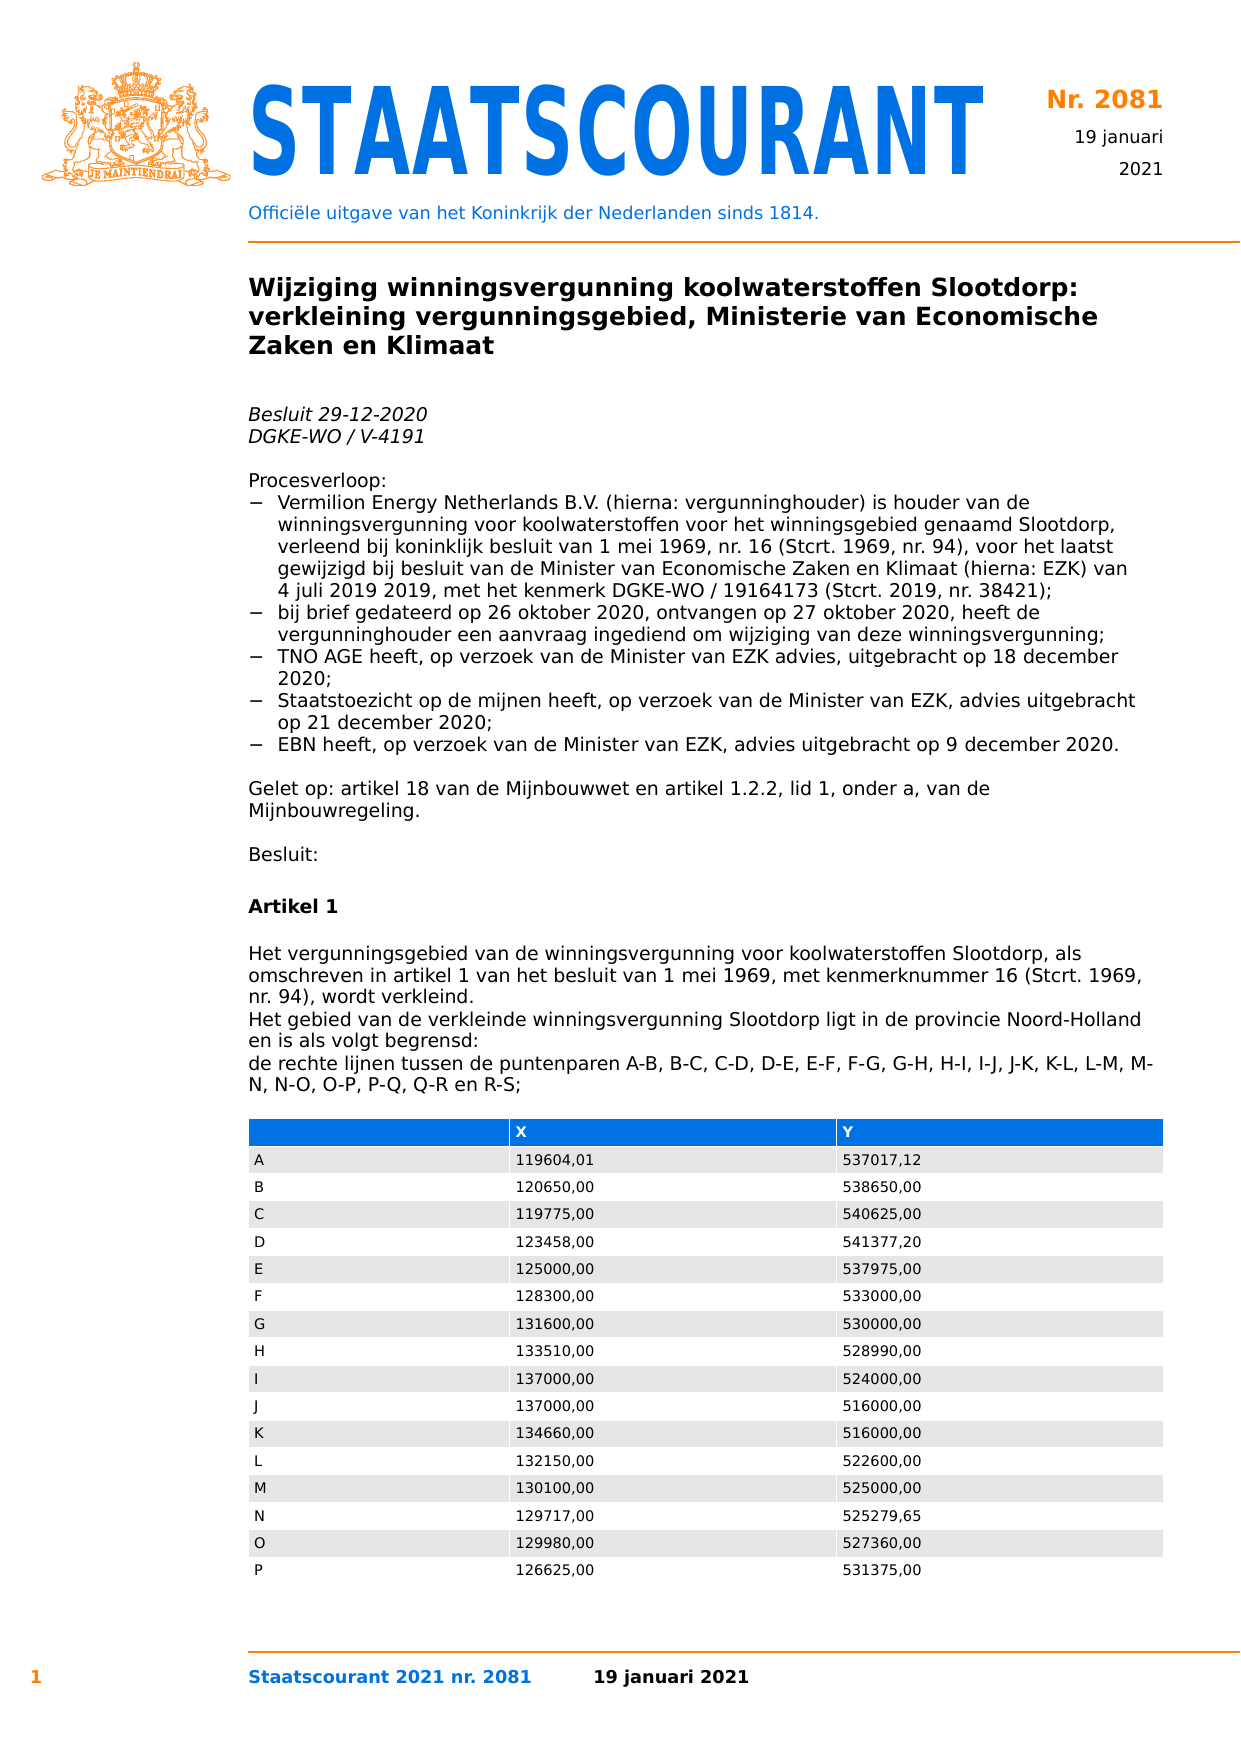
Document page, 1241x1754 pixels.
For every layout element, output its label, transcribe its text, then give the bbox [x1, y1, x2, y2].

table_cell F [249, 1284, 509, 1310]
table_cell K [249, 1421, 509, 1447]
table_cell 132150,00 [510, 1448, 836, 1474]
text de rechte lijnen tussen de puntenparen A-B, B-C, C-D, D-E, E-F, F-G, G-H, H-I, I-J, J-K, K-L, L-M, M-N, N-O, O-P, P-Q, Q-R en R-S; [248, 1052, 1163, 1096]
table_cell 19 januari [998, 121, 1240, 153]
table_cell 537975,00 [837, 1256, 1163, 1283]
table_cell 137000,00 [510, 1393, 836, 1419]
table_cell E [249, 1256, 509, 1283]
table_cell 134660,00 [510, 1421, 836, 1447]
table_cell P [249, 1558, 509, 1584]
text Procesverloop: [248, 470, 1163, 492]
table_cell L [249, 1448, 509, 1474]
table_cell 537017,12 [837, 1147, 1163, 1173]
table_cell N [249, 1503, 509, 1529]
table_cell 516000,00 [837, 1393, 1163, 1419]
table_cell 525000,00 [837, 1475, 1163, 1502]
table_cell 530000,00 [837, 1311, 1163, 1337]
text Gelet op: artikel 18 van de Mijnbouwwet en artikel 1.2.2, lid 1, onder a, van de Mijnbouwregeling. [248, 778, 1163, 822]
table_cell 540625,00 [837, 1201, 1163, 1228]
table_cell 126625,00 [510, 1558, 836, 1584]
table_cell 531375,00 [837, 1558, 1163, 1584]
text − EBN heeft, op verzoek van de Minister van EZK, advies uitgebracht op 9 december 2020. [248, 734, 1163, 756]
table_header Y [837, 1119, 1163, 1146]
table_cell C [249, 1201, 509, 1228]
table_header [25, 62, 248, 241]
table_cell 129980,00 [510, 1530, 836, 1557]
table_cell 137000,00 [510, 1366, 836, 1392]
table_cell Officiële uitgave van het Koninkrijk der Nederlanden sinds 1814. [248, 203, 1240, 241]
table_cell 130100,00 [510, 1475, 836, 1502]
text − bij brief gedateerd op 26 oktober 2020, ontvangen op 27 oktober 2020, heeft de vergunninghouder een aanvraag ingediend om wijziging van deze winningsvergunning; [248, 602, 1163, 646]
text − TNO AGE heeft, op verzoek van de Minister van EZK advies, uitgebracht op 18 december 2020; [248, 646, 1163, 690]
table_cell 128300,00 [510, 1284, 836, 1310]
table_cell 133510,00 [510, 1339, 836, 1365]
table_cell B [249, 1174, 509, 1200]
table_header STAATSCOURANT [248, 62, 998, 203]
table_cell 522600,00 [837, 1448, 1163, 1474]
table_cell 120650,00 [510, 1174, 836, 1200]
table_cell 541377,20 [837, 1229, 1163, 1255]
text Besluit: [248, 843, 1163, 866]
table_cell H [249, 1339, 509, 1365]
text Het gebied van de verkleinde winningsvergunning Slootdorp ligt in de provincie Noord-Holland en is als volgt begrensd: [248, 1008, 1163, 1052]
table_cell J [249, 1393, 509, 1419]
table_cell 119604,01 [510, 1147, 836, 1173]
table_cell 123458,00 [510, 1229, 836, 1255]
table_cell 119775,00 [510, 1201, 836, 1228]
text Het vergunningsgebied van de winningsvergunning voor koolwaterstoffen Slootdorp, als omschreven in artikel 1 van het besluit van 1 mei 1969, met kenmerknummer 16 (Stcrt. 1969, nr. 94), wordt verkleind. [248, 942, 1163, 1008]
table_header X [510, 1119, 836, 1146]
table_cell 525279,65 [837, 1503, 1163, 1529]
table_cell 129717,00 [510, 1503, 836, 1529]
table_header [249, 1119, 509, 1146]
text Besluit 29-12-2020 [248, 404, 1163, 426]
table_cell G [249, 1311, 509, 1337]
table_cell 131600,00 [510, 1311, 836, 1337]
table_header Nr. 2081 [998, 62, 1240, 121]
table_cell 533000,00 [837, 1284, 1163, 1310]
table_cell I [249, 1366, 509, 1392]
subtitle Artikel 1 [248, 896, 1163, 917]
subtitle Wijziging winningsvergunning koolwaterstoffen Slootdorp: verkleining vergunningsgebied, Ministerie van Economische Zaken en Klimaat [248, 273, 1163, 361]
table_cell 538650,00 [837, 1174, 1163, 1200]
table_cell 524000,00 [837, 1366, 1163, 1392]
table_cell 516000,00 [837, 1421, 1163, 1447]
text − Vermilion Energy Netherlands B.V. (hierna: vergunninghouder) is houder van de winningsvergunning voor koolwaterstoffen voor het winningsgebied genaamd Slootdorp, verleend bij koninklijk besluit van 1 mei 1969, nr. 16 (Stcrt. 1969, nr. 94), voor het laatst gewijzigd bij besluit van de Minister van Economische Zaken en Klimaat (hierna: EZK) van 4 juli 2019 2019, met het kenmerk DGKE-WO / 19164173 (Stcrt. 2019, nr. 38421); [248, 492, 1163, 602]
table_cell D [249, 1229, 509, 1255]
table_cell 528990,00 [837, 1339, 1163, 1365]
table_cell 125000,00 [510, 1256, 836, 1283]
table_cell A [249, 1147, 509, 1173]
text DGKE-WO / V-4191 [248, 426, 1163, 448]
text − Staatstoezicht op de mijnen heeft, op verzoek van de Minister van EZK, advies uitgebracht op 21 december 2020; [248, 690, 1163, 734]
table_cell O [249, 1530, 509, 1557]
picture [41, 62, 231, 186]
table_cell 2021 [998, 153, 1240, 203]
table_cell M [249, 1475, 509, 1502]
table_cell 527360,00 [837, 1530, 1163, 1557]
